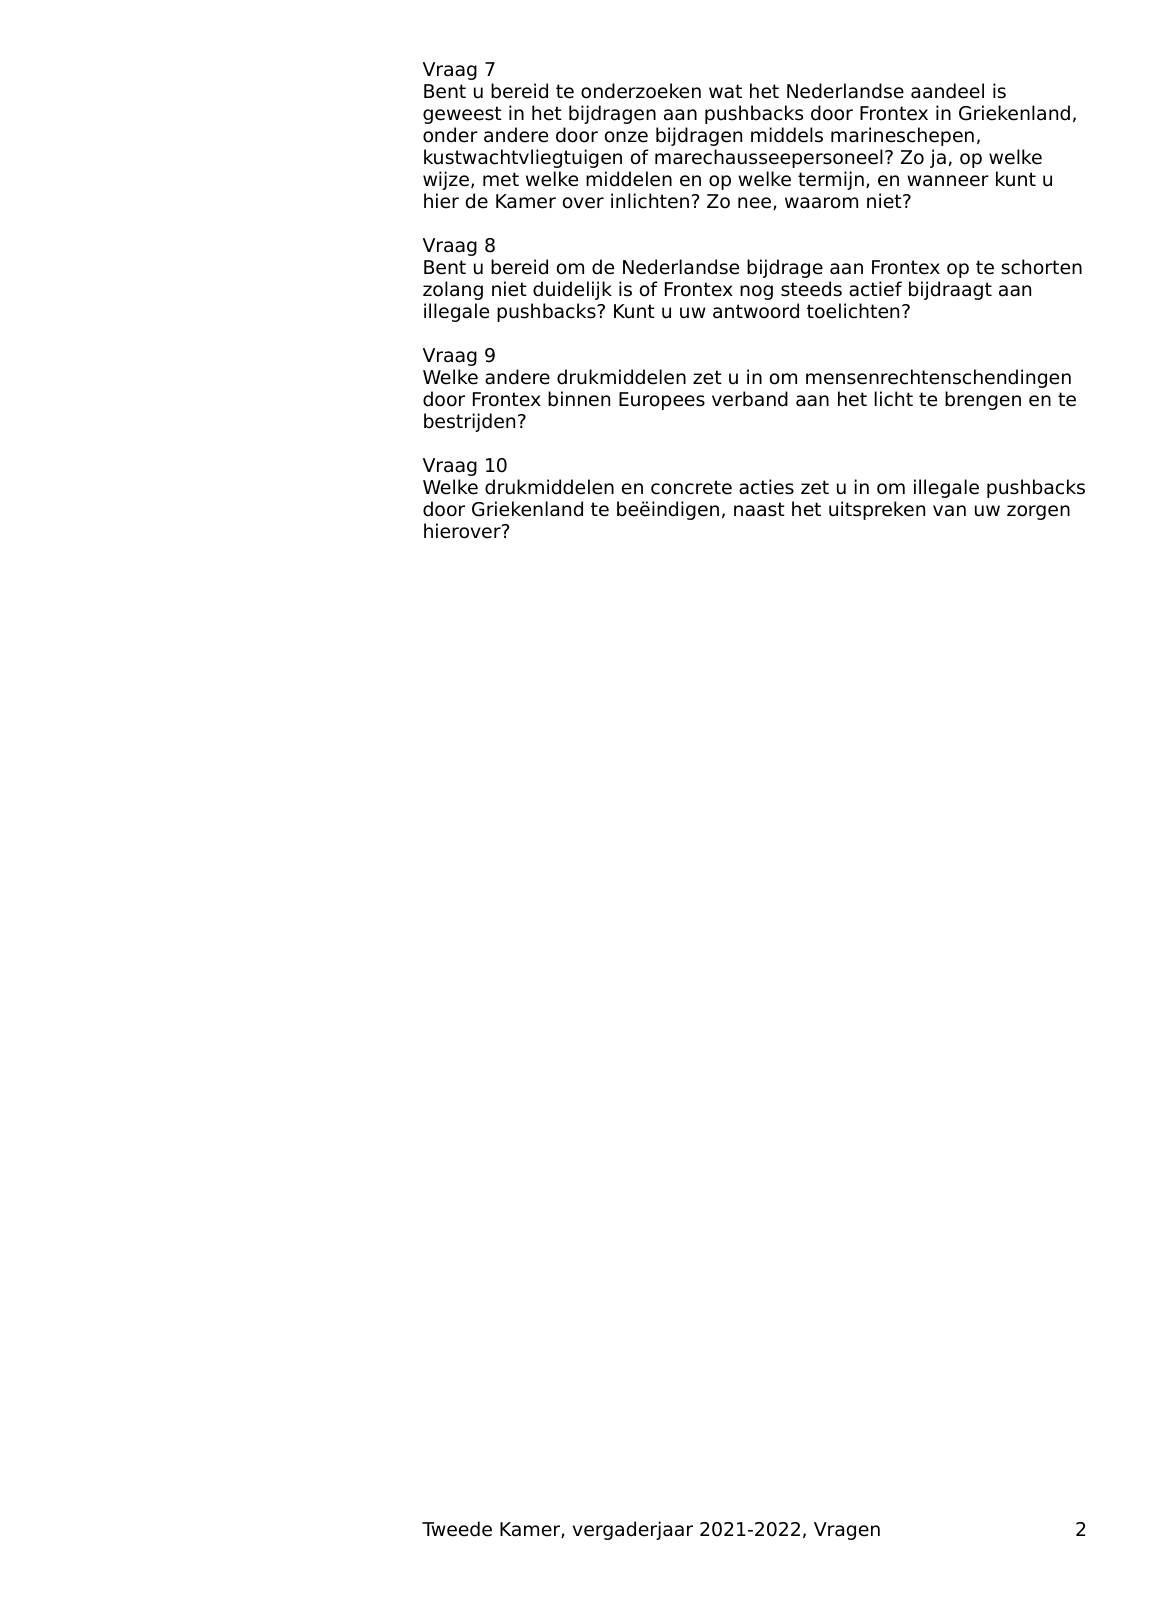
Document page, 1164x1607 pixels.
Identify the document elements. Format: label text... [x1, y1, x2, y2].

text Welke andere drukmiddelen zet u in om mensenrechtenschendingen door Frontex binnen Europees verband aan het licht te brengen en te bestrijden? [422, 367, 1087, 433]
text Welke drukmiddelen en concrete acties zet u in om illegale pushbacks door Griekenland te beëindigen, naast het uitspreken van uw zorgen hierover? [422, 477, 1087, 543]
text Vraag 7 [422, 59, 1087, 81]
text Bent u bereid om de Nederlandse bijdrage aan Frontex op te schorten zolang niet duidelijk is of Frontex nog steeds actief bijdraagt aan illegale pushbacks? Kunt u uw antwoord toelichten? [422, 257, 1087, 323]
text Vraag 10 [422, 455, 1087, 477]
text Vraag 9 [422, 345, 1087, 367]
text Bent u bereid te onderzoeken wat het Nederlandse aandeel is geweest in het bijdragen aan pushbacks door Frontex in Griekenland, onder andere door onze bijdragen middels marineschepen, kustwachtvliegtuigen of marechausseepersoneel? Zo ja, op welke wijze, met welke middelen en op welke termijn, en wanneer kunt u hier de Kamer over inlichten? Zo nee, waarom niet? [422, 81, 1087, 213]
text Vraag 8 [422, 235, 1087, 257]
